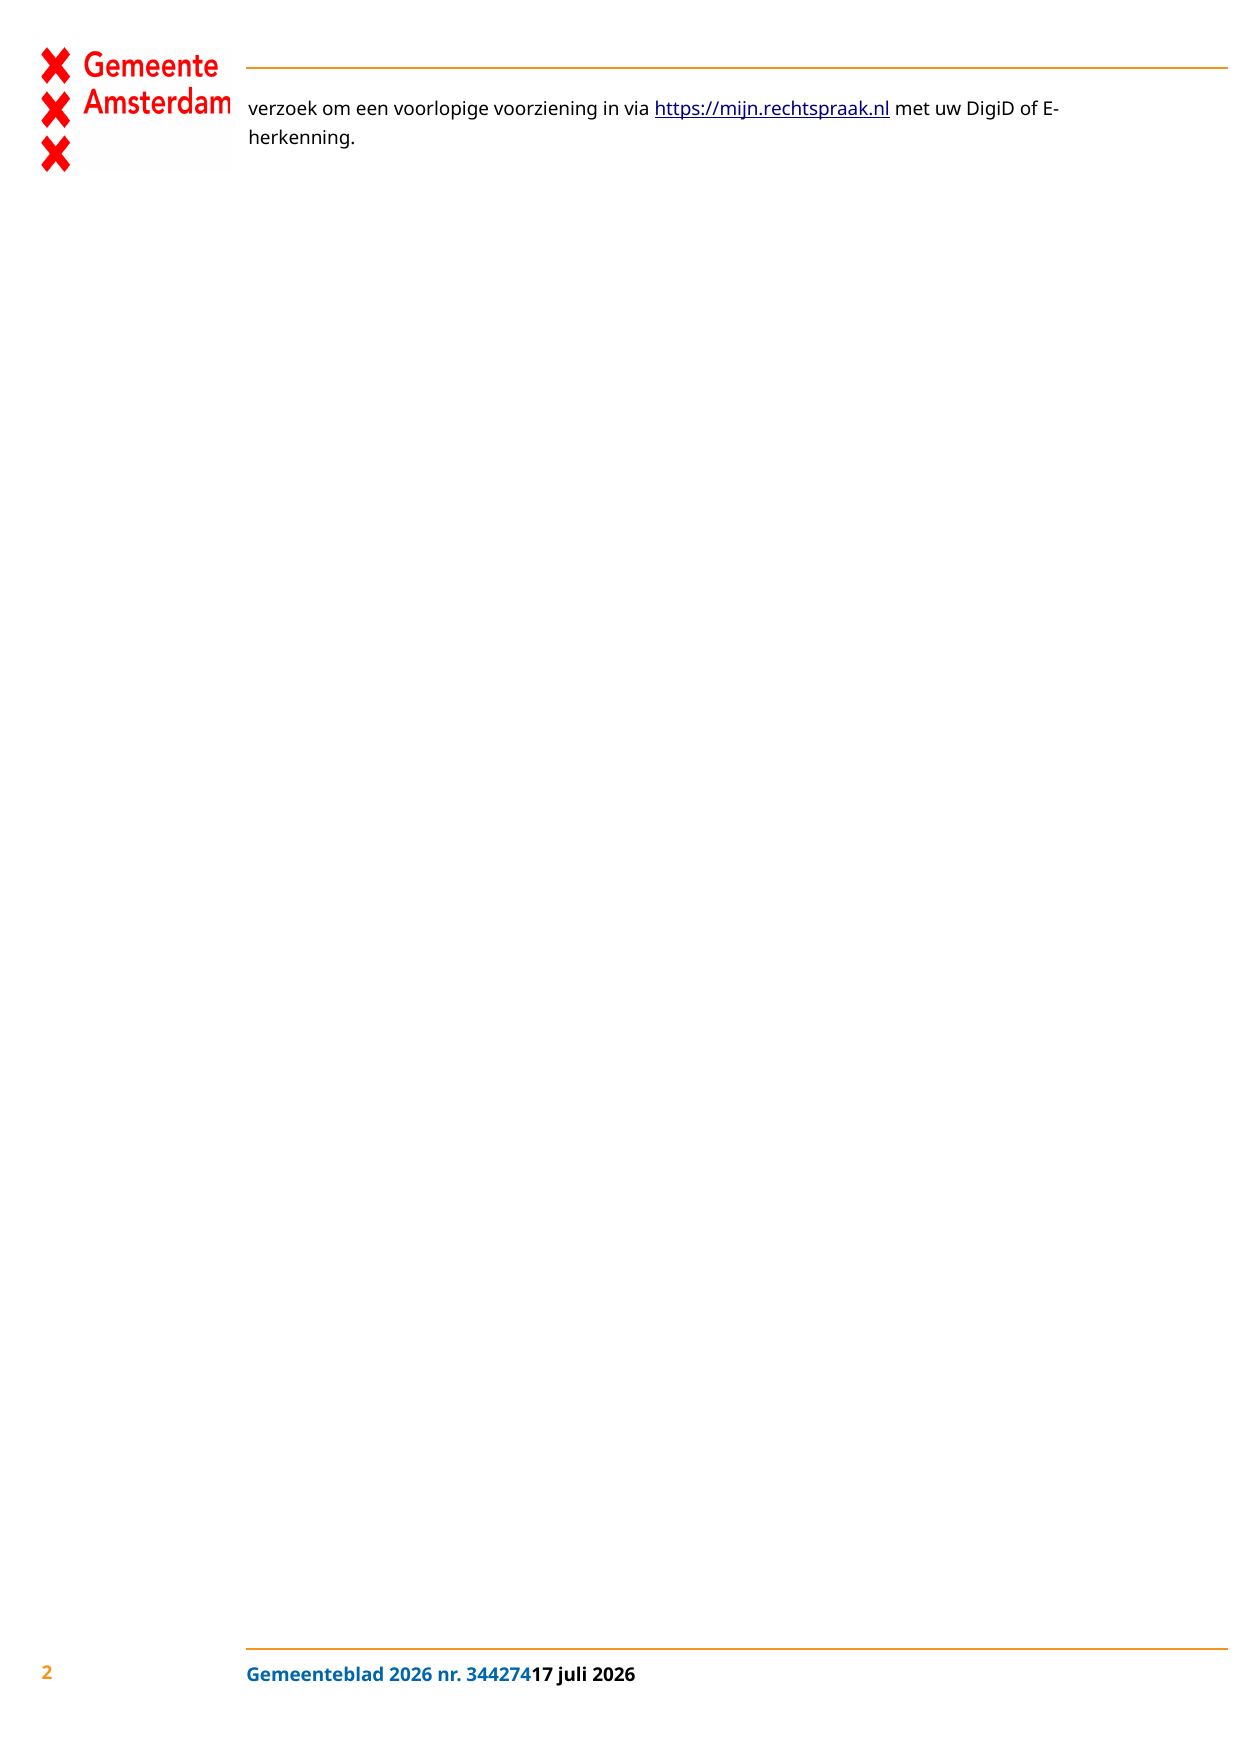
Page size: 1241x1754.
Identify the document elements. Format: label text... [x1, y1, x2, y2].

picture [41, 47, 231, 172]
text verzoek om een voorlopige voorziening in via https://mijn.rechtspraak.nl met uw DigiD of E-herkenning. [248, 95, 1152, 150]
